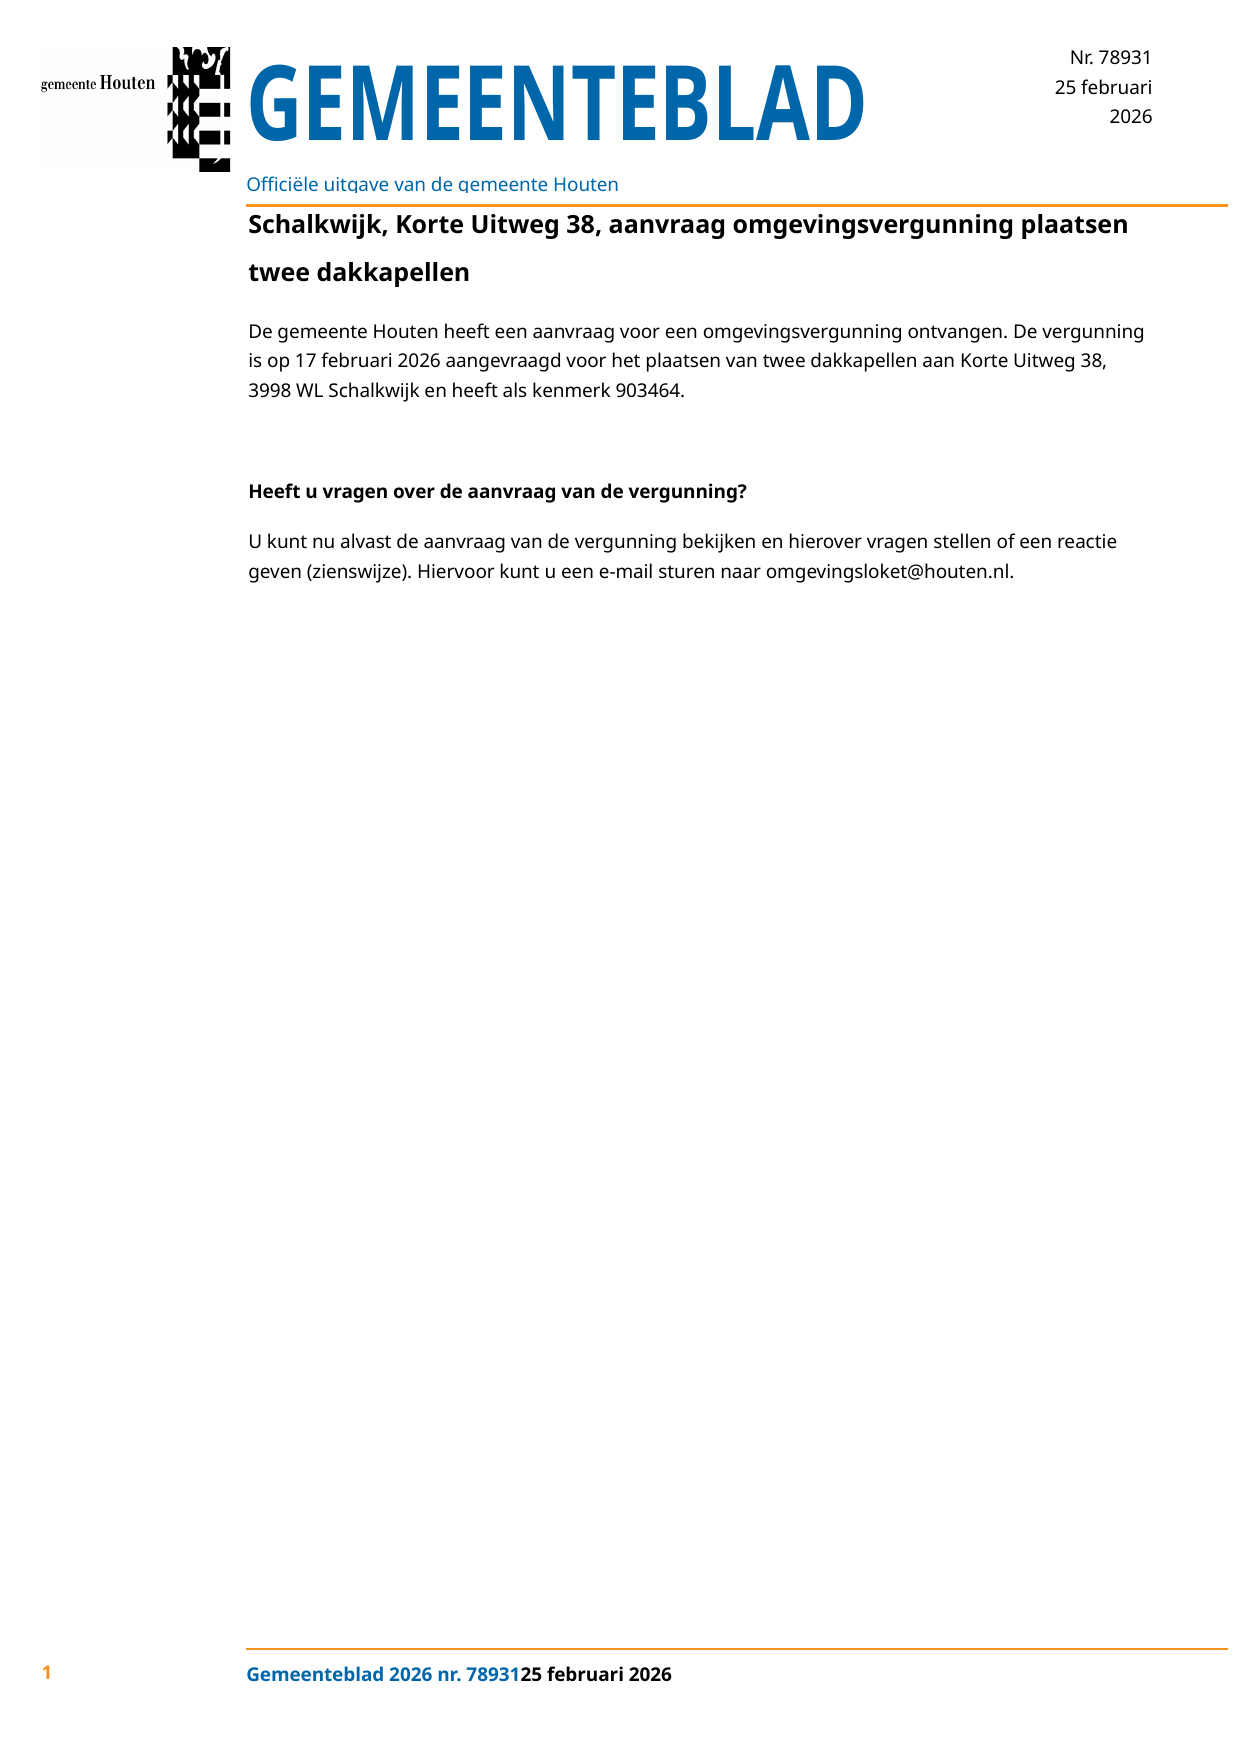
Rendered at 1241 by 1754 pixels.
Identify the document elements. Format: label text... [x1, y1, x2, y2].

text U kunt nu alvast de aanvraag van de vergunning bekijken en hierover vragen stellen of een reactie geven (zienswijze). Hiervoor kunt u een e-mail sturen naar omgevingsloket@houten.nl. [248, 528, 1152, 584]
text De gemeente Houten heeft een aanvraag voor een omgevingsvergunning ontvangen. De vergunning is op 17 februari 2026 aangevraagd voor het plaatsen van twee dakkapellen aan Korte Uitweg 38, 3998 WL Schalkwijk en heeft als kenmerk 903464. [248, 318, 1152, 403]
text Heeft u vragen over de aanvraag van de vergunning? [248, 478, 1152, 504]
picture [41, 47, 231, 172]
text Schalkwijk, Korte Uitweg 38, aanvraag omgevingsvergunning plaatsen twee dakkapellen [248, 207, 1152, 288]
